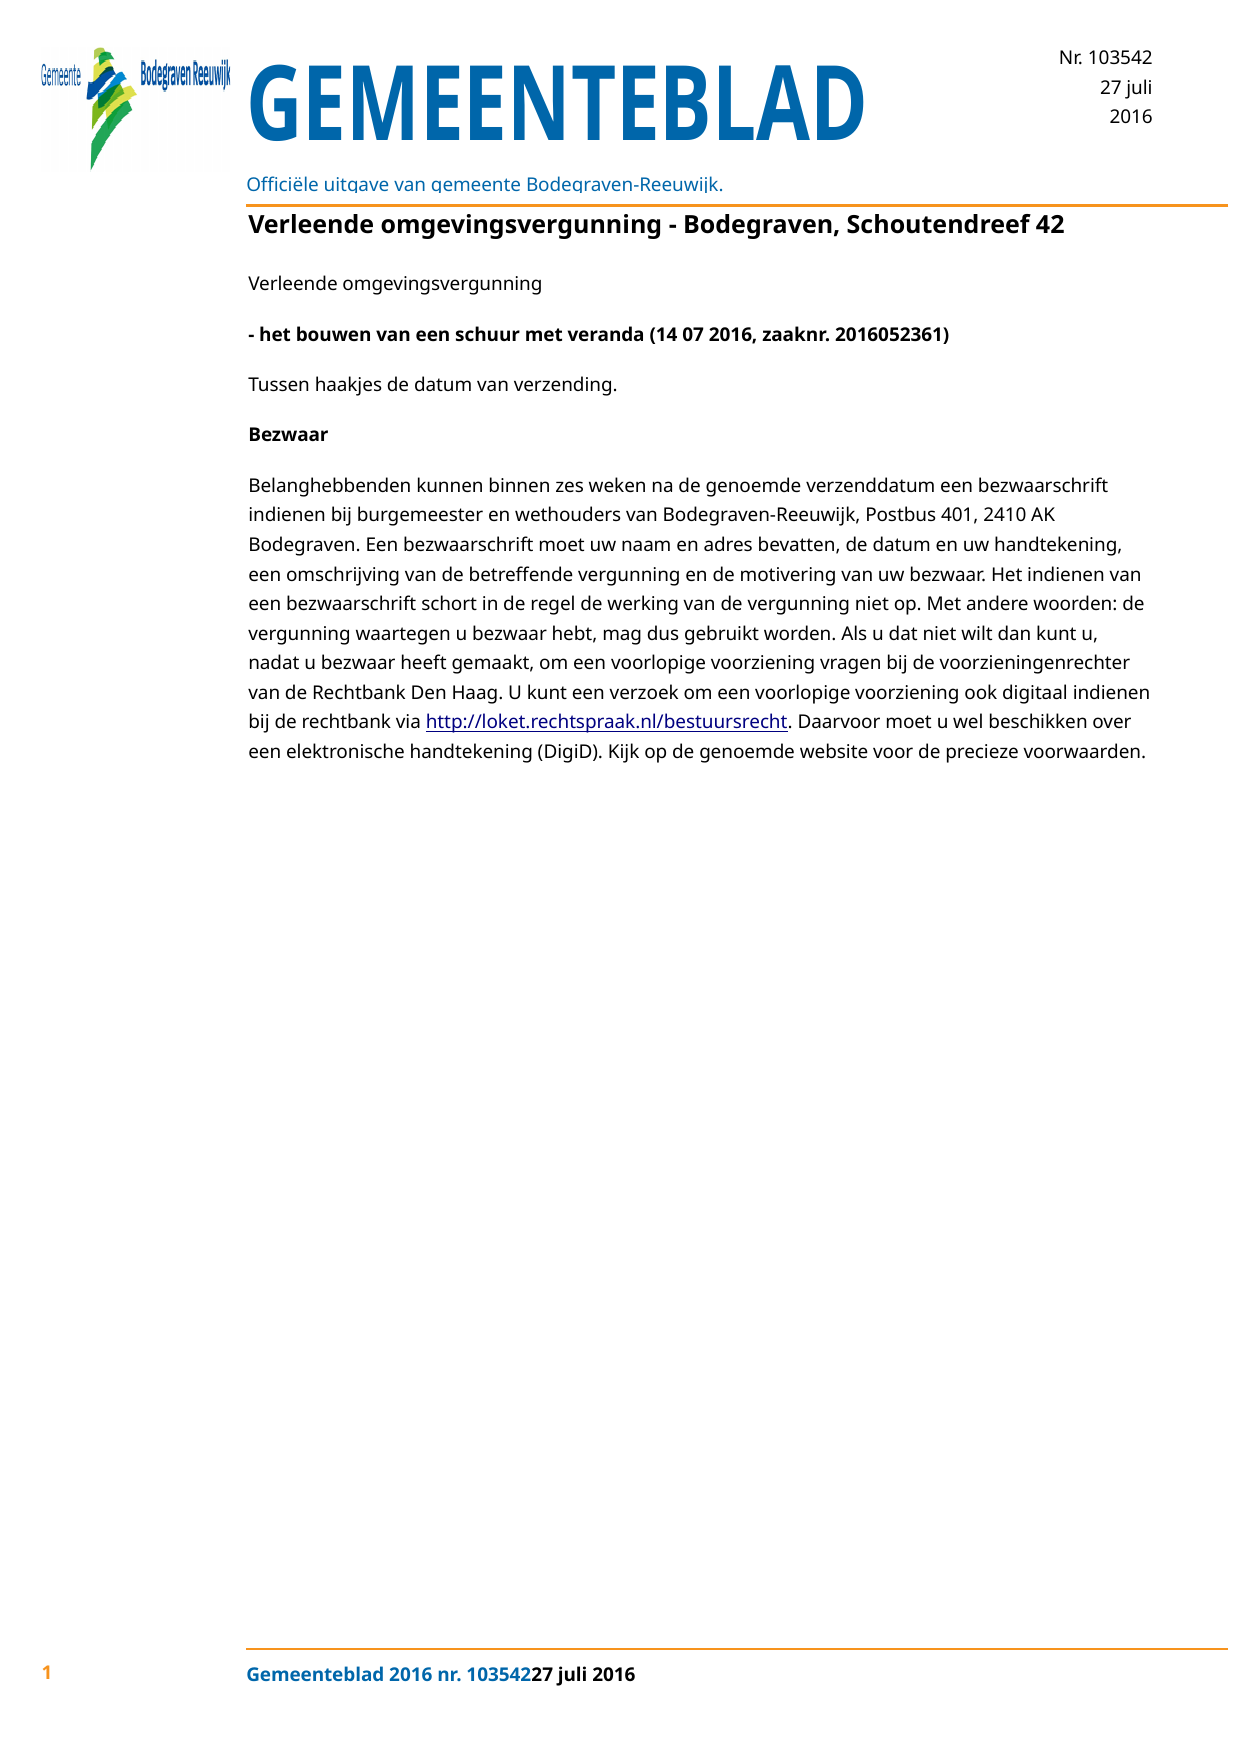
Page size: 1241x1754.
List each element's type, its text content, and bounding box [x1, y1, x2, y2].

text Verleende omgevingsvergunning - Bodegraven, Schoutendreef 42 [248, 207, 1152, 241]
text Verleende omgevingsvergunning [248, 270, 1152, 296]
text Tussen haakjes de datum van verzending. [248, 371, 1152, 397]
text Belanghebbenden kunnen binnen zes weken na de genoemde verzenddatum een bezwaarschrift indienen bij burgemeester en wethouders van Bodegraven-Reeuwijk, Postbus 401, 2410 AK Bodegraven. Een bezwaarschrift moet uw naam en adres bevatten, de datum en uw handtekening, een omschrijving van de betreffende vergunning en de motivering van uw bezwaar. Het indienen van een bezwaarschrift schort in de regel de werking van de vergunning niet op. Met andere woorden: de vergunning waartegen u bezwaar hebt, mag dus gebruikt worden. Als u dat niet wilt dan kunt u, nadat u bezwaar heeft gemaakt, om een voorlopige voorziening vragen bij de voorzieningenrechter van de Rechtbank Den Haag. U kunt een verzoek om een voorlopige voorziening ook digitaal indienen bij de rechtbank via http://loket.rechtspraak.nl/bestuursrecht. Daarvoor moet u wel beschikken over een elektronische handtekening (DigiD). Kijk op de genoemde website voor de precieze voorwaarden. [248, 472, 1152, 764]
text - het bouwen van een schuur met veranda (14 07 2016, zaaknr. 2016052361) [248, 321, 1152, 346]
text Bezwaar [248, 422, 1152, 447]
picture [41, 47, 231, 172]
